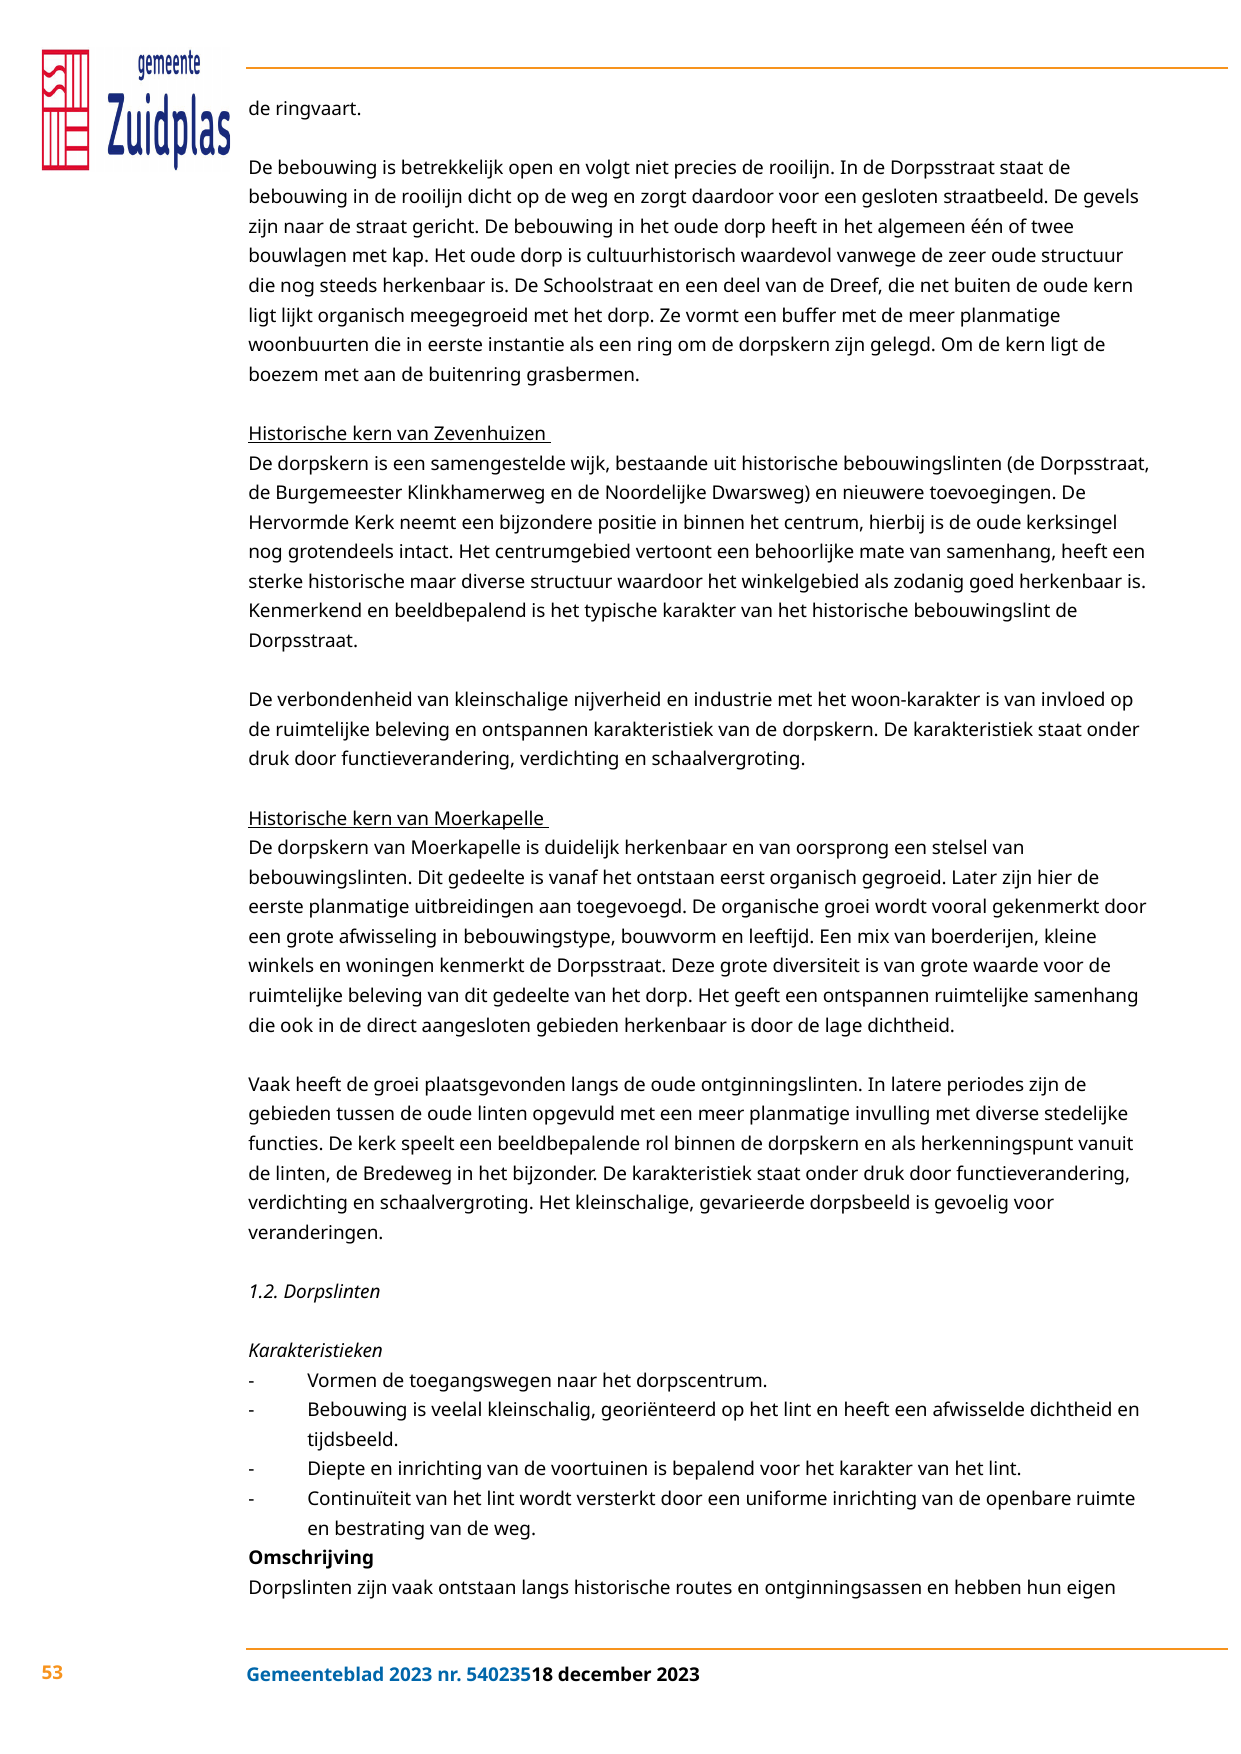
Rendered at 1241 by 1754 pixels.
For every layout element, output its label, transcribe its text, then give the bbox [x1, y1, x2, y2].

text de ringvaart. [248, 95, 1152, 121]
text De bebouwing is betrekkelijk open en volgt niet precies de rooilijn. In de Dorpsstraat staat de bebouwing in de rooilijn dicht op de weg en zorgt daardoor voor een gesloten straatbeeld. De gevels zijn naar de straat gericht. De bebouwing in het oude dorp heeft in het algemeen één of twee bouwlagen met kap. Het oude dorp is cultuurhistorisch waardevol vanwege de zeer oude structuur die nog steeds herkenbaar is. De Schoolstraat en een deel van de Dreef, die net buiten de oude kern ligt lijkt organisch meegegroeid met het dorp. Ze vormt een buffer met de meer planmatige woonbuurten die in eerste instantie als een ring om de dorpskern zijn gelegd. Om de kern ligt de boezem met aan de buitenring grasbermen. [248, 154, 1152, 387]
text Historische kern van Zevenhuizen [248, 420, 1152, 446]
text Karakteristieken [248, 1337, 1152, 1363]
text Vaak heeft de groei plaatsgevonden langs de oude ontginningslinten. In latere periodes zijn de gebieden tussen de oude linten opgevuld met een meer planmatige invulling met diverse stedelijke functies. De kerk speelt een beeldbepalende rol binnen de dorpskern en als herkenningspunt vanuit de linten, de Bredeweg in het bijzonder. De karakteristiek staat onder druk door functieverandering, verdichting en schaalvergroting. Het kleinschalige, gevarieerde dorpsbeeld is gevoelig voor veranderingen. [248, 1071, 1152, 1245]
text Historische kern van Moerkapelle [248, 805, 1152, 831]
list Diepte en inrichting van de voortuinen is bepalend voor het karakter van het lint. [248, 1456, 1152, 1481]
list Bebouwing is veelal kleinschalig, georiënteerd op het lint en heeft een afwisselde dichtheid en tijdsbeeld. [248, 1396, 1152, 1452]
list Continuïteit van het lint wordt versterkt door een uniforme inrichting van de openbare ruimte en bestrating van de weg. [248, 1485, 1152, 1541]
text De dorpskern van Moerkapelle is duidelijk herkenbaar en van oorsprong een stelsel van bebouwingslinten. Dit gedeelte is vanaf het ontstaan eerst organisch gegroeid. Later zijn hier de eerste planmatige uitbreidingen aan toegevoegd. De organische groei wordt vooral gekenmerkt door een grote afwisseling in bebouwingstype, bouwvorm en leeftijd. Een mix van boerderijen, kleine winkels en woningen kenmerkt de Dorpsstraat. Deze grote diversiteit is van grote waarde voor de ruimtelijke beleving van dit gedeelte van het dorp. Het geeft een ontspannen ruimtelijke samenhang die ook in de direct aangesloten gebieden herkenbaar is door de lage dichtheid. [248, 834, 1152, 1038]
text De verbondenheid van kleinschalige nijverheid en industrie met het woon-karakter is van invloed op de ruimtelijke beleving en ontspannen karakteristiek van de dorpskern. De karakteristiek staat onder druk door functieverandering, verdichting en schaalvergroting. [248, 686, 1152, 771]
list Vormen de toegangswegen naar het dorpscentrum. [248, 1367, 1152, 1393]
text De dorpskern is een samengestelde wijk, bestaande uit historische bebouwingslinten (de Dorpsstraat, de Burgemeester Klinkhamerweg en de Noordelijke Dwarsweg) en nieuwere toevoegingen. De Hervormde Kerk neemt een bijzondere positie in binnen het centrum, hierbij is de oude kerksingel nog grotendeels intact. Het centrumgebied vertoont een behoorlijke mate van samenhang, heeft een sterke historische maar diverse structuur waardoor het winkelgebied als zodanig goed herkenbaar is. Kenmerkend en beeldbepalend is het typische karakter van het historische bebouwingslint de Dorpsstraat. [248, 450, 1152, 653]
text 1.2. Dorpslinten [248, 1278, 1152, 1304]
text Omschrijving [248, 1544, 1152, 1570]
picture [41, 47, 231, 172]
text Dorpslinten zijn vaak ontstaan langs historische routes en ontginningsassen en hebben hun eigen [248, 1574, 1152, 1600]
